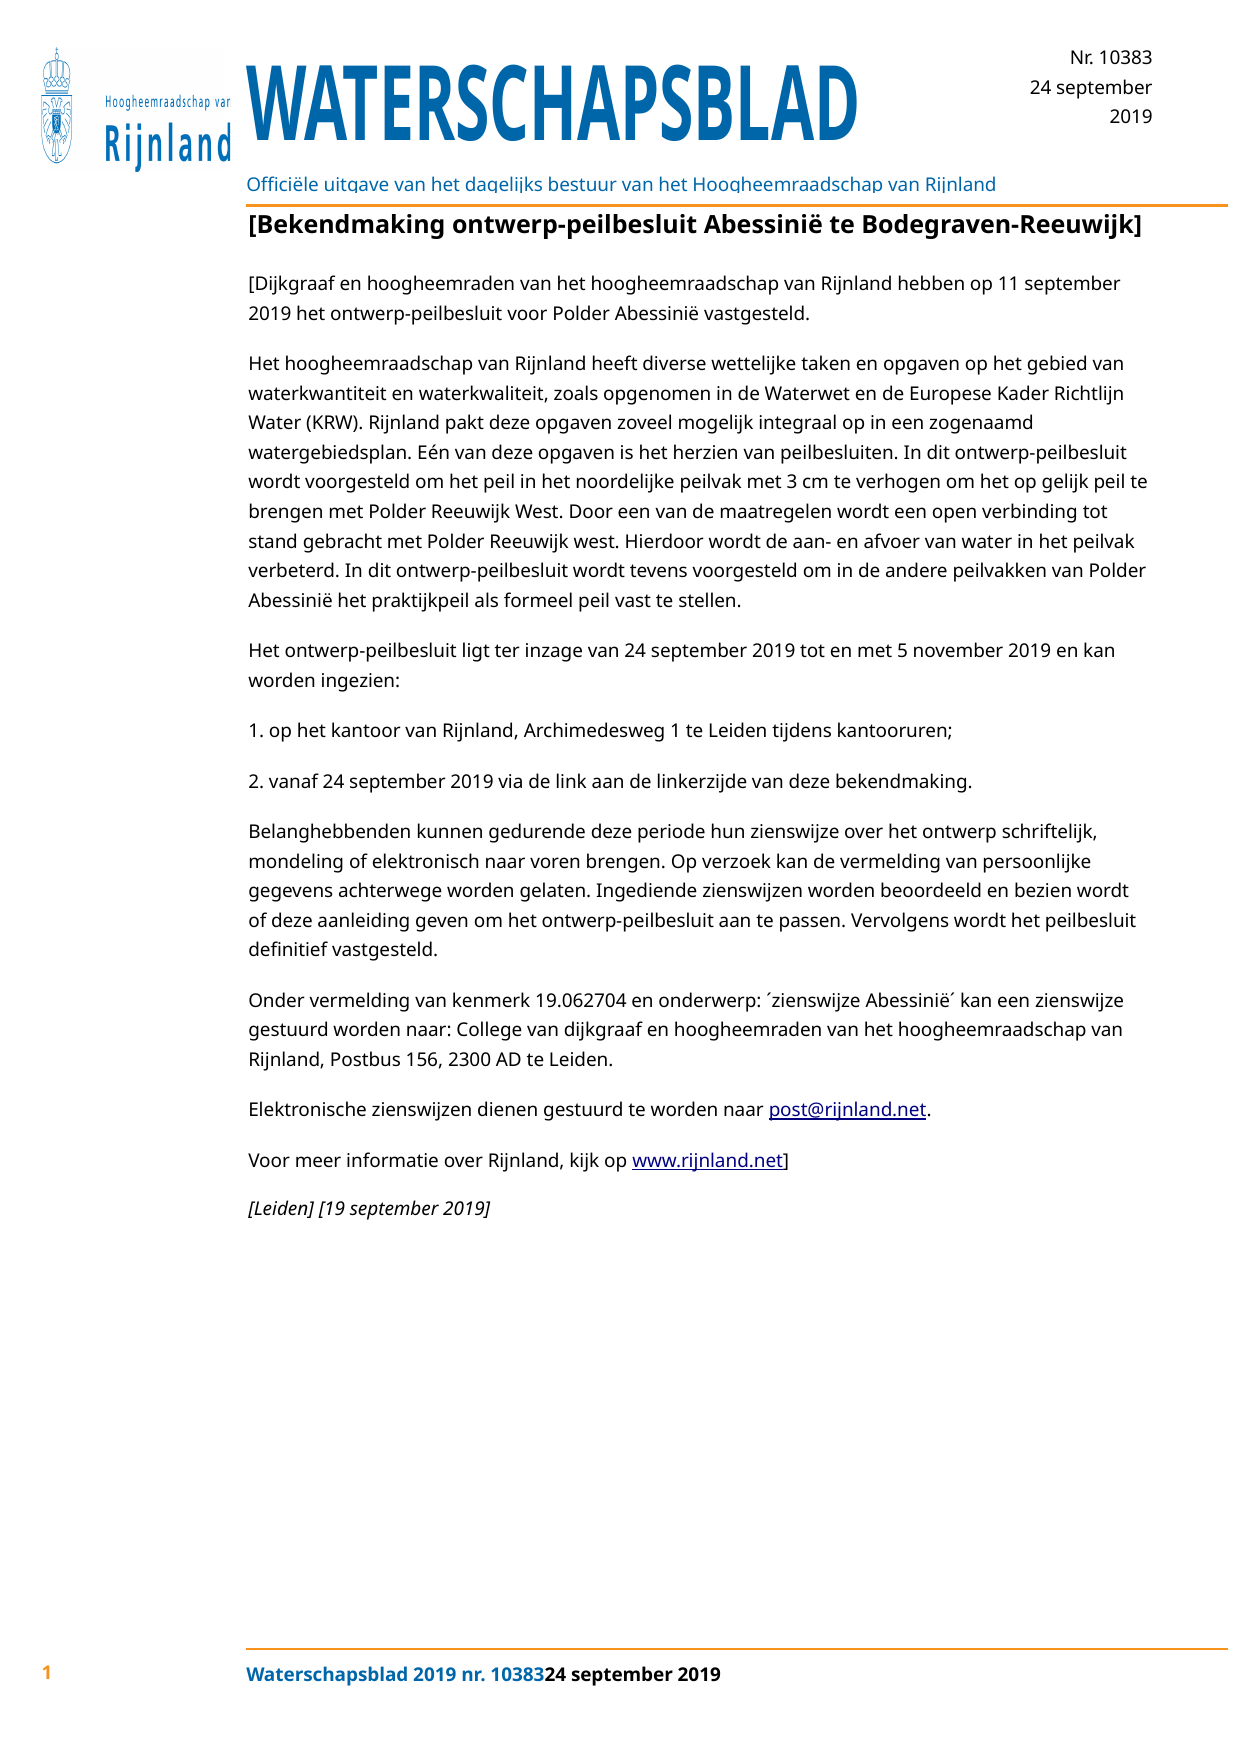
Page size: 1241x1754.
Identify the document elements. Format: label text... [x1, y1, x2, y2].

text 2. vanaf 24 september 2019 via de link aan de linkerzijde van deze bekendmaking. [248, 768, 1152, 793]
text Belanghebbenden kunnen gedurende deze periode hun zienswijze over het ontwerp schriftelijk, mondeling of elektronisch naar voren brengen. Op verzoek kan de vermelding van persoonlijke gegevens achterwege worden gelaten. Ingediende zienswijzen worden beoordeeld en bezien wordt of deze aanleiding geven om het ontwerp-peilbesluit aan te passen. Vervolgens wordt het peilbesluit definitief vastgesteld. [248, 818, 1152, 962]
text Het ontwerp-peilbesluit ligt ter inzage van 24 september 2019 tot en met 5 november 2019 en kan worden ingezien: [248, 637, 1152, 693]
text [Dijkgraaf en hoogheemraden van het hoogheemraadschap van Rijnland hebben op 11 september 2019 het ontwerp-peilbesluit voor Polder Abessinië vastgesteld. [248, 270, 1152, 326]
text Elektronische zienswijzen dienen gestuurd te worden naar post@rijnland.net. [248, 1097, 1152, 1122]
text [Leiden] [19 september 2019] [248, 1195, 1152, 1221]
text 1. op het kantoor van Rijnland, Archimedesweg 1 te Leiden tijdens kantooruren; [248, 717, 1152, 743]
text [Bekendmaking ontwerp-peilbesluit Abessinië te Bodegraven-Reeuwijk] [248, 207, 1152, 241]
text Voor meer informatie over Rijnland, kijk op www.rijnland.net] [248, 1147, 1152, 1173]
text Onder vermelding van kenmerk 19.062704 en onderwerp: ´zienswijze Abessinië´ kan een zienswijze gestuurd worden naar: College van dijkgraaf en hoogheemraden van het hoogheemraadschap van Rijnland, Postbus 156, 2300 AD te Leiden. [248, 987, 1152, 1072]
text Het hoogheemraadschap van Rijnland heeft diverse wettelijke taken en opgaven op het gebied van waterkwantiteit en waterkwaliteit, zoals opgenomen in de Waterwet en de Europese Kader Richtlijn Water (KRW). Rijnland pakt deze opgaven zoveel mogelijk integraal op in een zogenaamd watergebiedsplan. Eén van deze opgaven is het herzien van peilbesluiten. In dit ontwerp-peilbesluit wordt voorgesteld om het peil in het noordelijke peilvak met 3 cm te verhogen om het op gelijk peil te brengen met Polder Reeuwijk West. Door een van de maatregelen wordt een open verbinding tot stand gebracht met Polder Reeuwijk west. Hierdoor wordt de aan- en afvoer van water in het peilvak verbeterd. In dit ontwerp-peilbesluit wordt tevens voorgesteld om in de andere peilvakken van Polder Abessinië het praktijkpeil als formeel peil vast te stellen. [248, 350, 1152, 613]
picture [41, 47, 231, 172]
